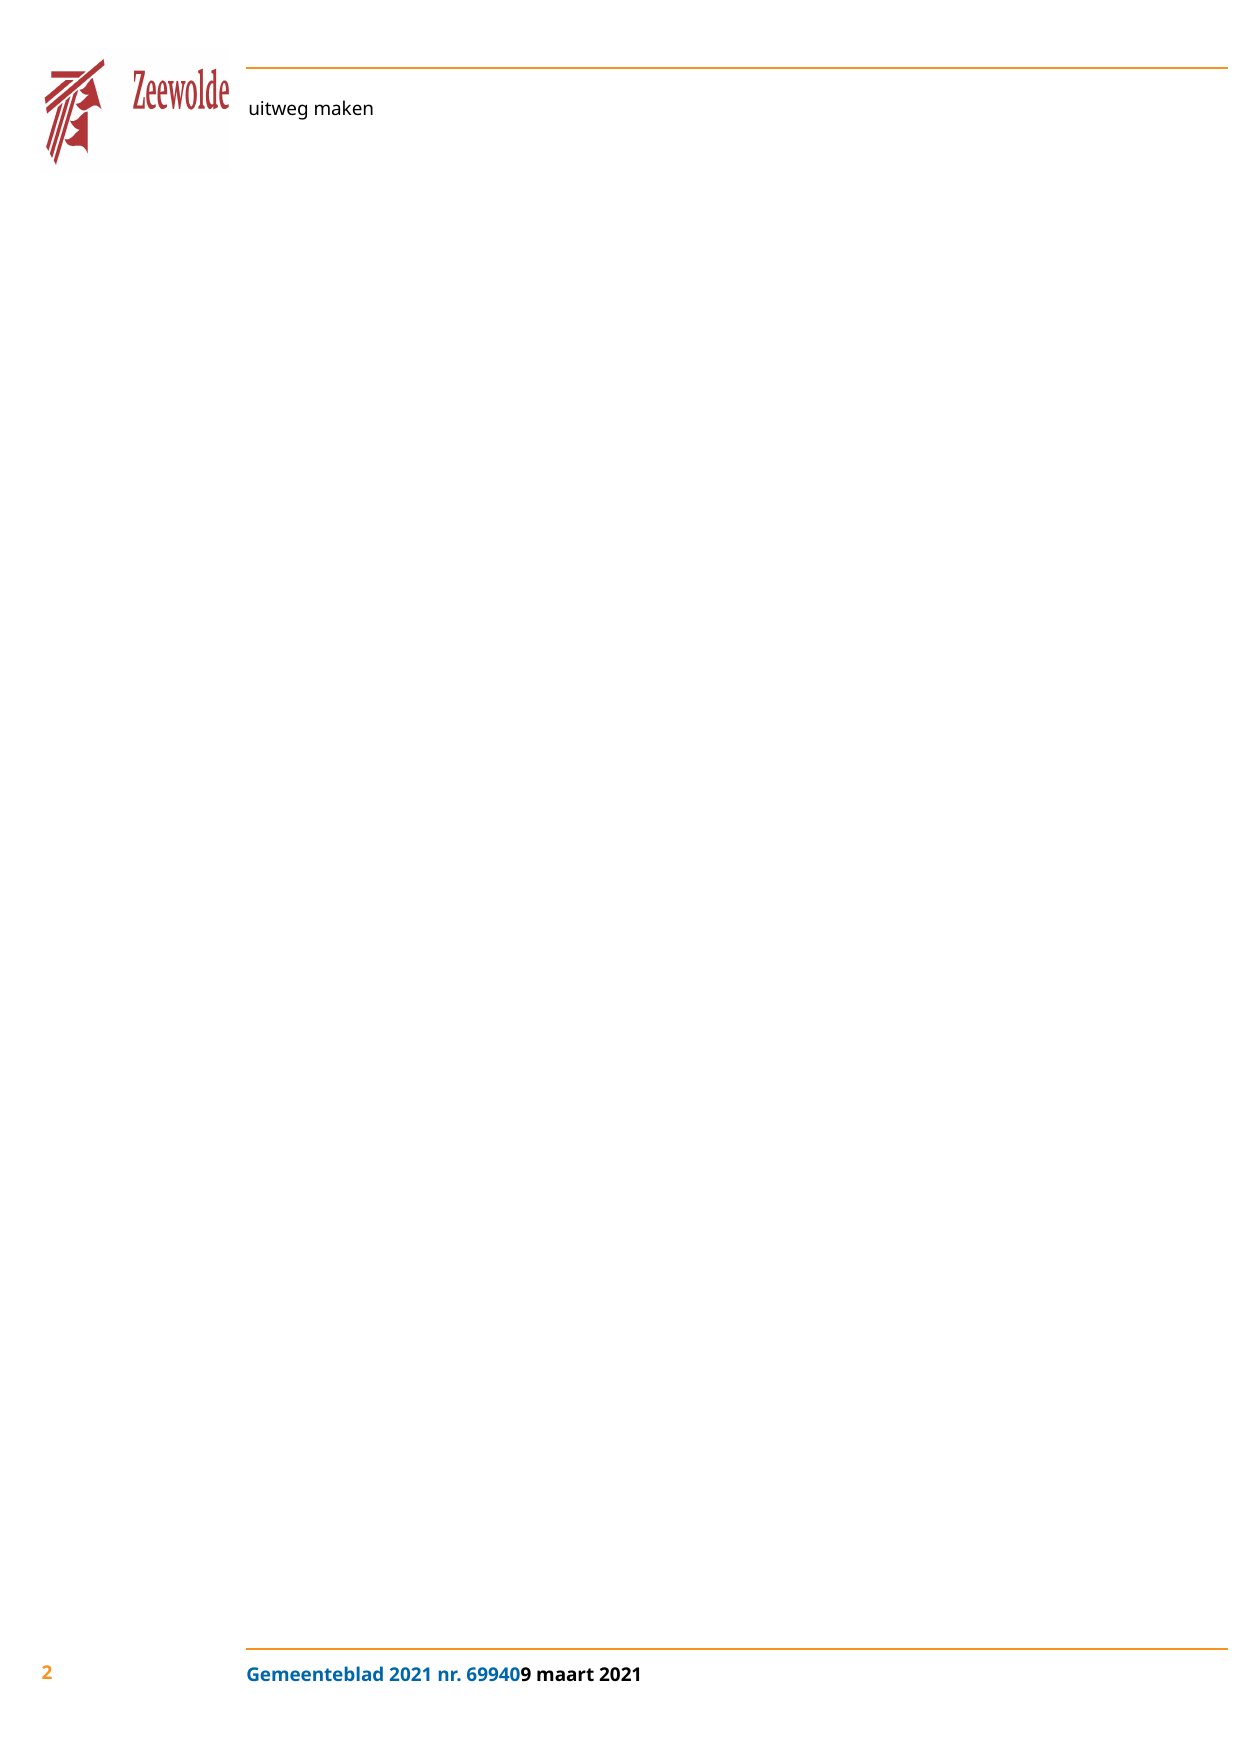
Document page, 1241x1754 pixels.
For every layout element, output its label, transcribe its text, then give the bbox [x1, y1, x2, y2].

picture [41, 47, 231, 172]
text uitweg maken [248, 95, 1152, 121]
